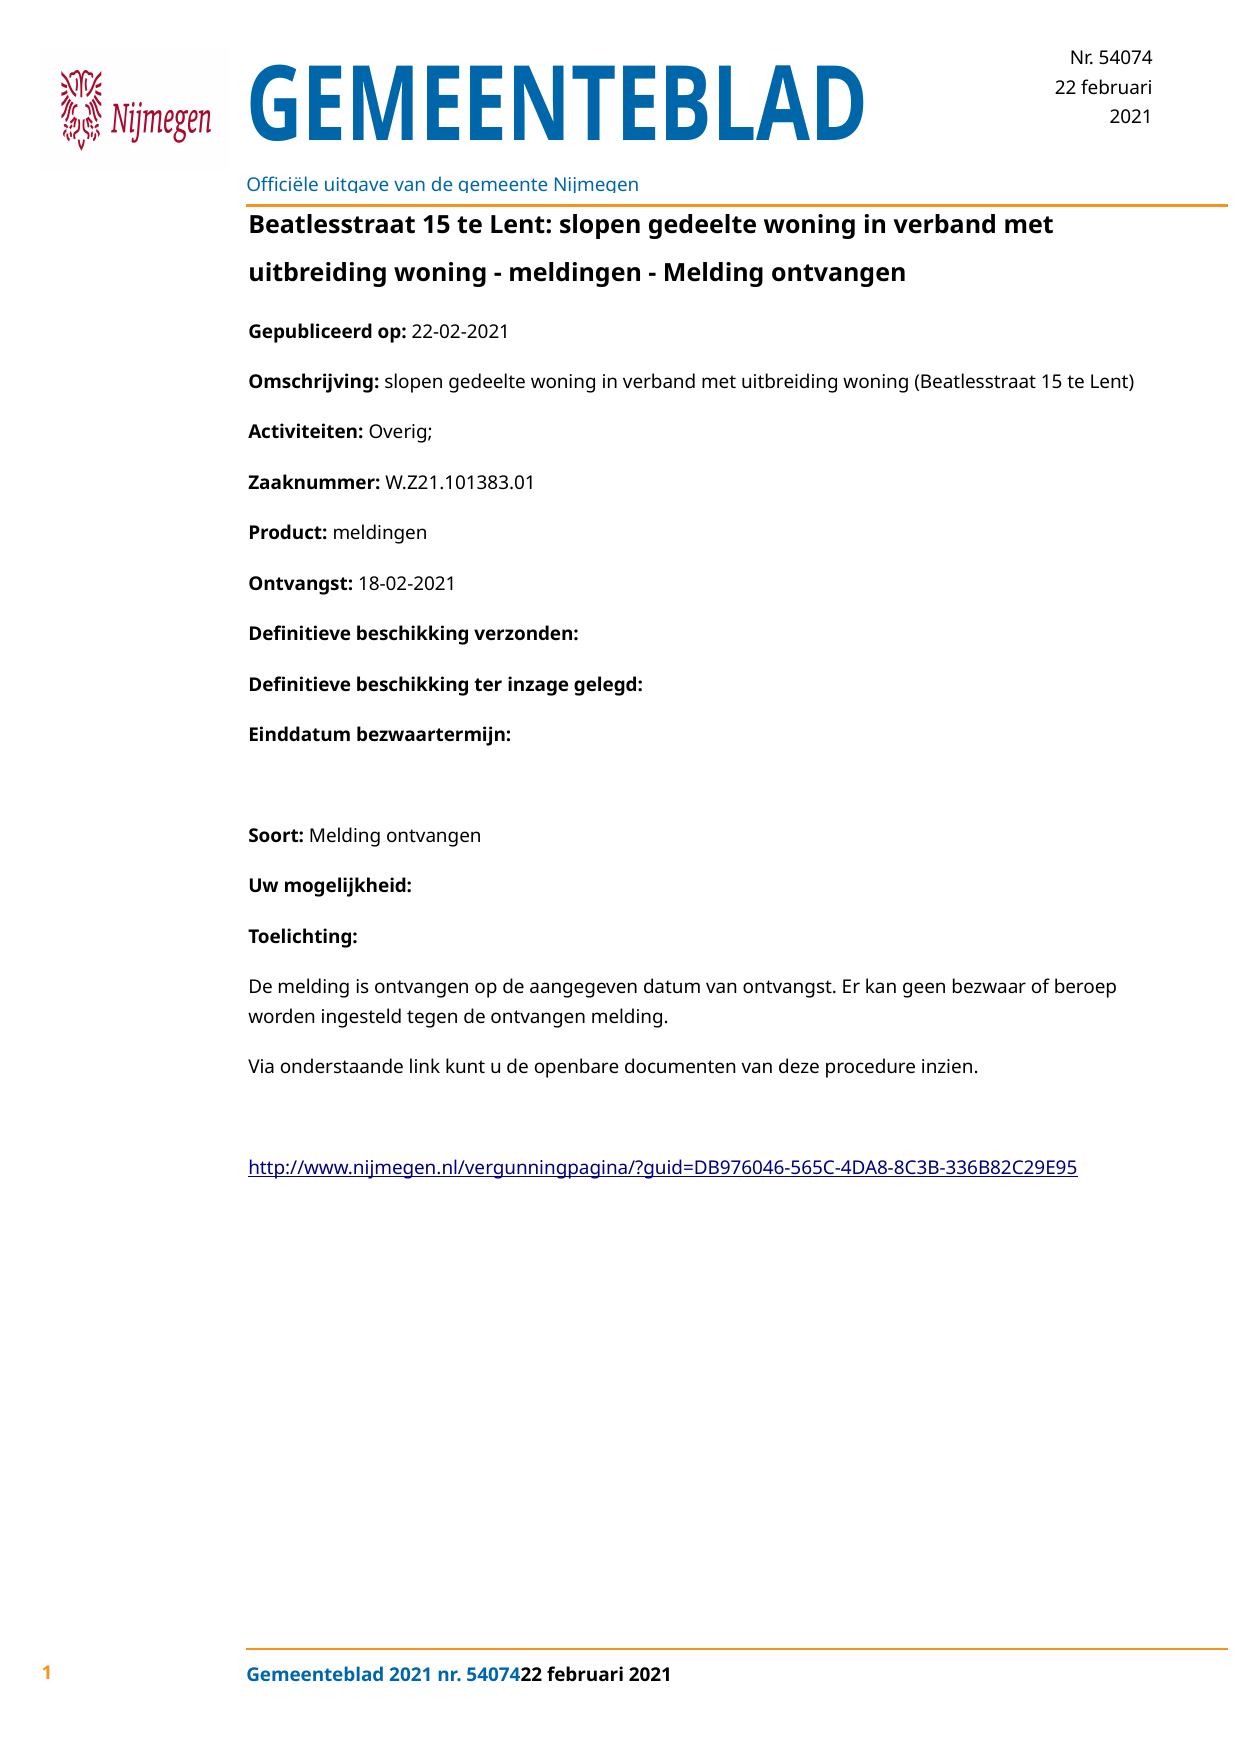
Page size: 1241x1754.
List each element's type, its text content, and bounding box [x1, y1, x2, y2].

text Product: meldingen [248, 519, 1152, 545]
text Toelichting: [248, 923, 1152, 949]
text Definitieve beschikking ter inzage gelegd: [248, 671, 1152, 697]
text Via onderstaande link kunt u de openbare documenten van deze procedure inzien. [248, 1053, 1152, 1079]
text Soort: Melding ontvangen [248, 822, 1152, 848]
text Definitieve beschikking verzonden: [248, 620, 1152, 646]
text Zaaknummer: W.Z21.101383.01 [248, 469, 1152, 495]
picture [41, 47, 231, 172]
text Gepubliceerd op: 22-02-2021 [248, 318, 1152, 344]
text Ontvangst: 18-02-2021 [248, 570, 1152, 596]
text Omschrijving: slopen gedeelte woning in verband met uitbreiding woning (Beatlesstraat 15 te Lent) [248, 368, 1152, 394]
text De melding is ontvangen op de aangegeven datum van ontvangst. Er kan geen bezwaar of beroep worden ingesteld tegen de ontvangen melding. [248, 973, 1152, 1029]
text Beatlesstraat 15 te Lent: slopen gedeelte woning in verband met uitbreiding woning - meldingen - Melding ontvangen [248, 207, 1152, 288]
text http://www.nijmegen.nl/vergunningpagina/?guid=DB976046-565C-4DA8-8C3B-336B82C29E95 [248, 1154, 1152, 1180]
text Uw mogelijkheid: [248, 872, 1152, 898]
text Activiteiten: Overig; [248, 419, 1152, 444]
text Einddatum bezwaartermijn: [248, 721, 1152, 747]
